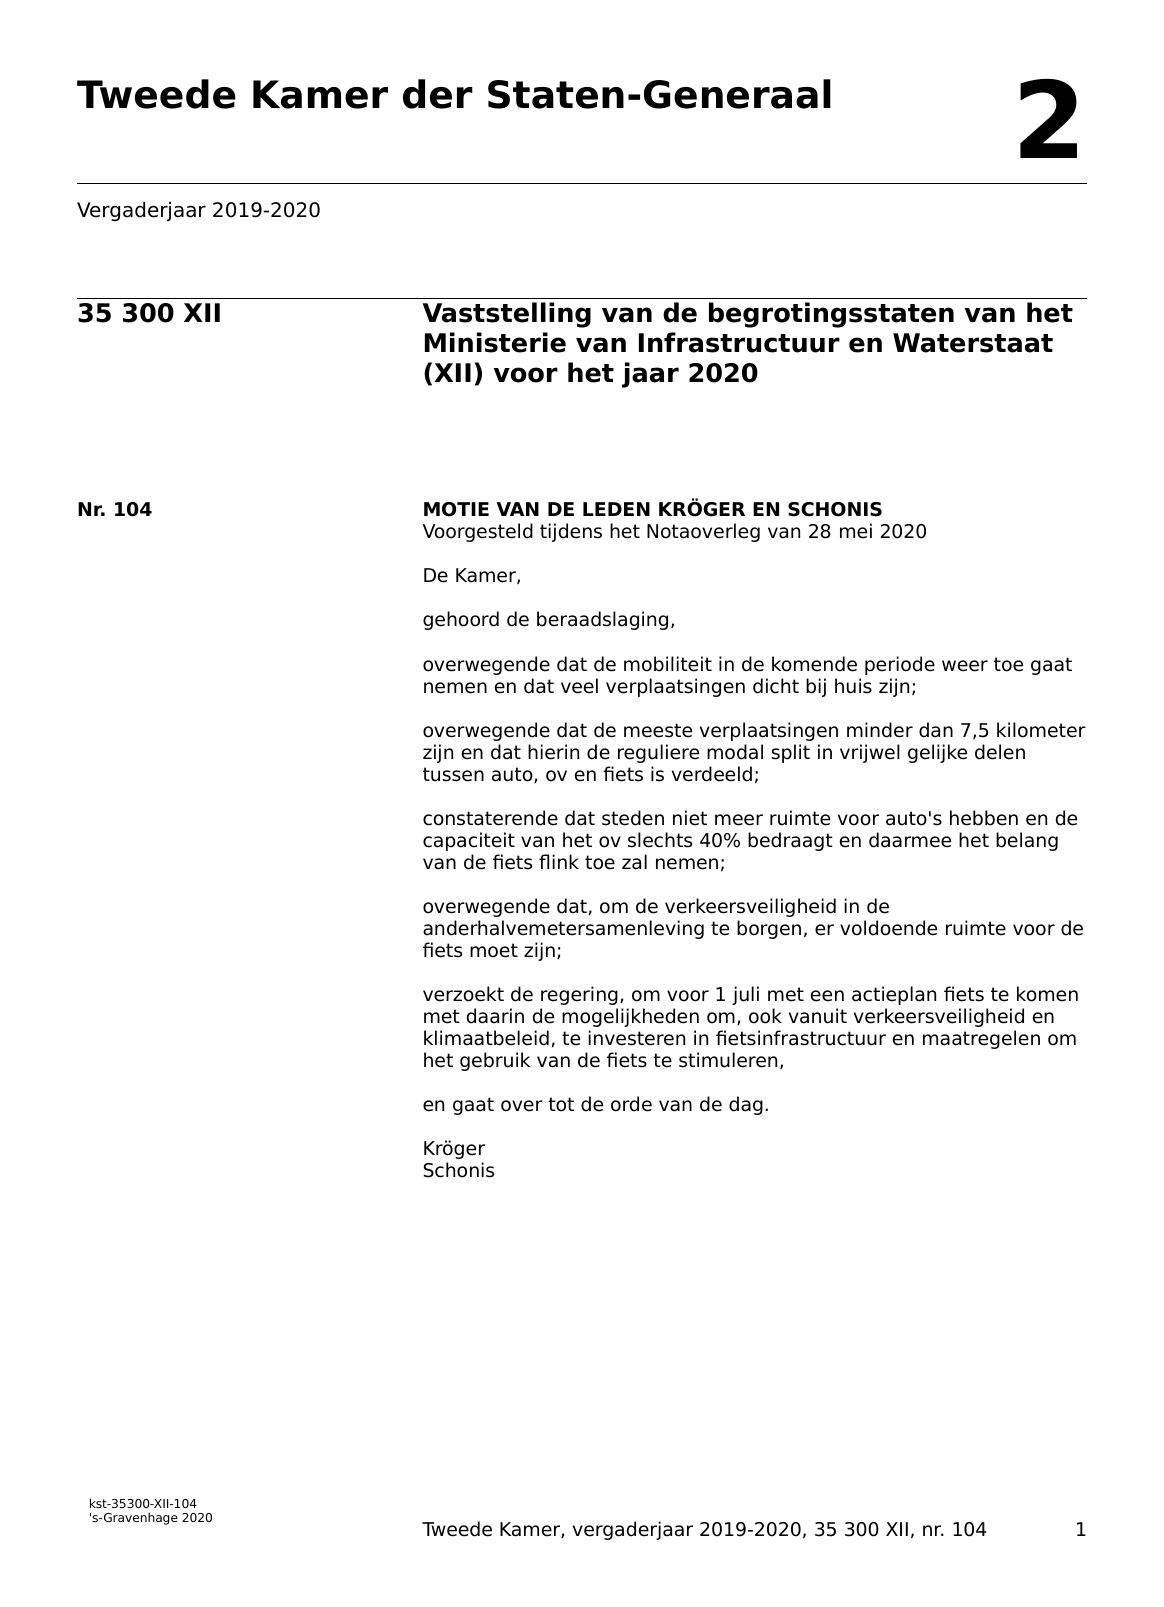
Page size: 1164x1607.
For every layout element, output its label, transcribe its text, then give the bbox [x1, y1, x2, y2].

text kst-35300-XII-104 [88, 1497, 323, 1511]
text Schonis [422, 1160, 1087, 1182]
text De Kamer, [422, 565, 1087, 587]
text constaterende dat steden niet meer ruimte voor auto's hebben en de capaciteit van het ov slechts 40% bedraagt en daarmee het belang van de fiets flink toe zal nemen; [422, 808, 1087, 874]
table_header Tweede Kamer der Staten-Generaal [77, 59, 886, 183]
subtitle Nr. 104 MOTIE VAN DE LEDEN KRÖGER EN SCHONIS [77, 499, 1087, 521]
text 's-Gravenhage 2020 [88, 1511, 323, 1525]
text verzoekt de regering, om voor 1 juli met een actieplan fiets te komen met daarin de mogelijkheden om, ook vanuit verkeersveiligheid en klimaatbeleid, te investeren in fietsinfrastructuur en maatregelen om het gebruik van de fiets te stimuleren, [422, 984, 1087, 1072]
text overwegende dat de mobiliteit in de komende periode weer toe gaat nemen en dat veel verplaatsingen dicht bij huis zijn; [422, 653, 1087, 697]
text Kröger [422, 1138, 1087, 1160]
table_cell Vergaderjaar 2019-2020 [77, 184, 1087, 298]
text overwegende dat de meeste verplaatsingen minder dan 7,5 kilometer zijn en dat hierin de reguliere modal split in vrijwel gelijke delen tussen auto, ov en fiets is verdeeld; [422, 720, 1087, 786]
subtitle 35 300 XII Vaststelling van de begrotingsstaten van het Ministerie van Infrastructuur en Waterstaat (XII) voor het jaar 2020 [77, 299, 1087, 388]
text Voorgesteld tijdens het Notaoverleg van 28 mei 2020 [422, 521, 1087, 543]
text overwegende dat, om de verkeersveiligheid in de anderhalvemetersamenleving te borgen, er voldoende ruimte voor de fiets moet zijn; [422, 896, 1087, 962]
table_header 2 [886, 59, 1087, 183]
text gehoord de beraadslaging, [422, 609, 1087, 631]
text en gaat over tot de orde van de dag. [422, 1094, 1087, 1116]
